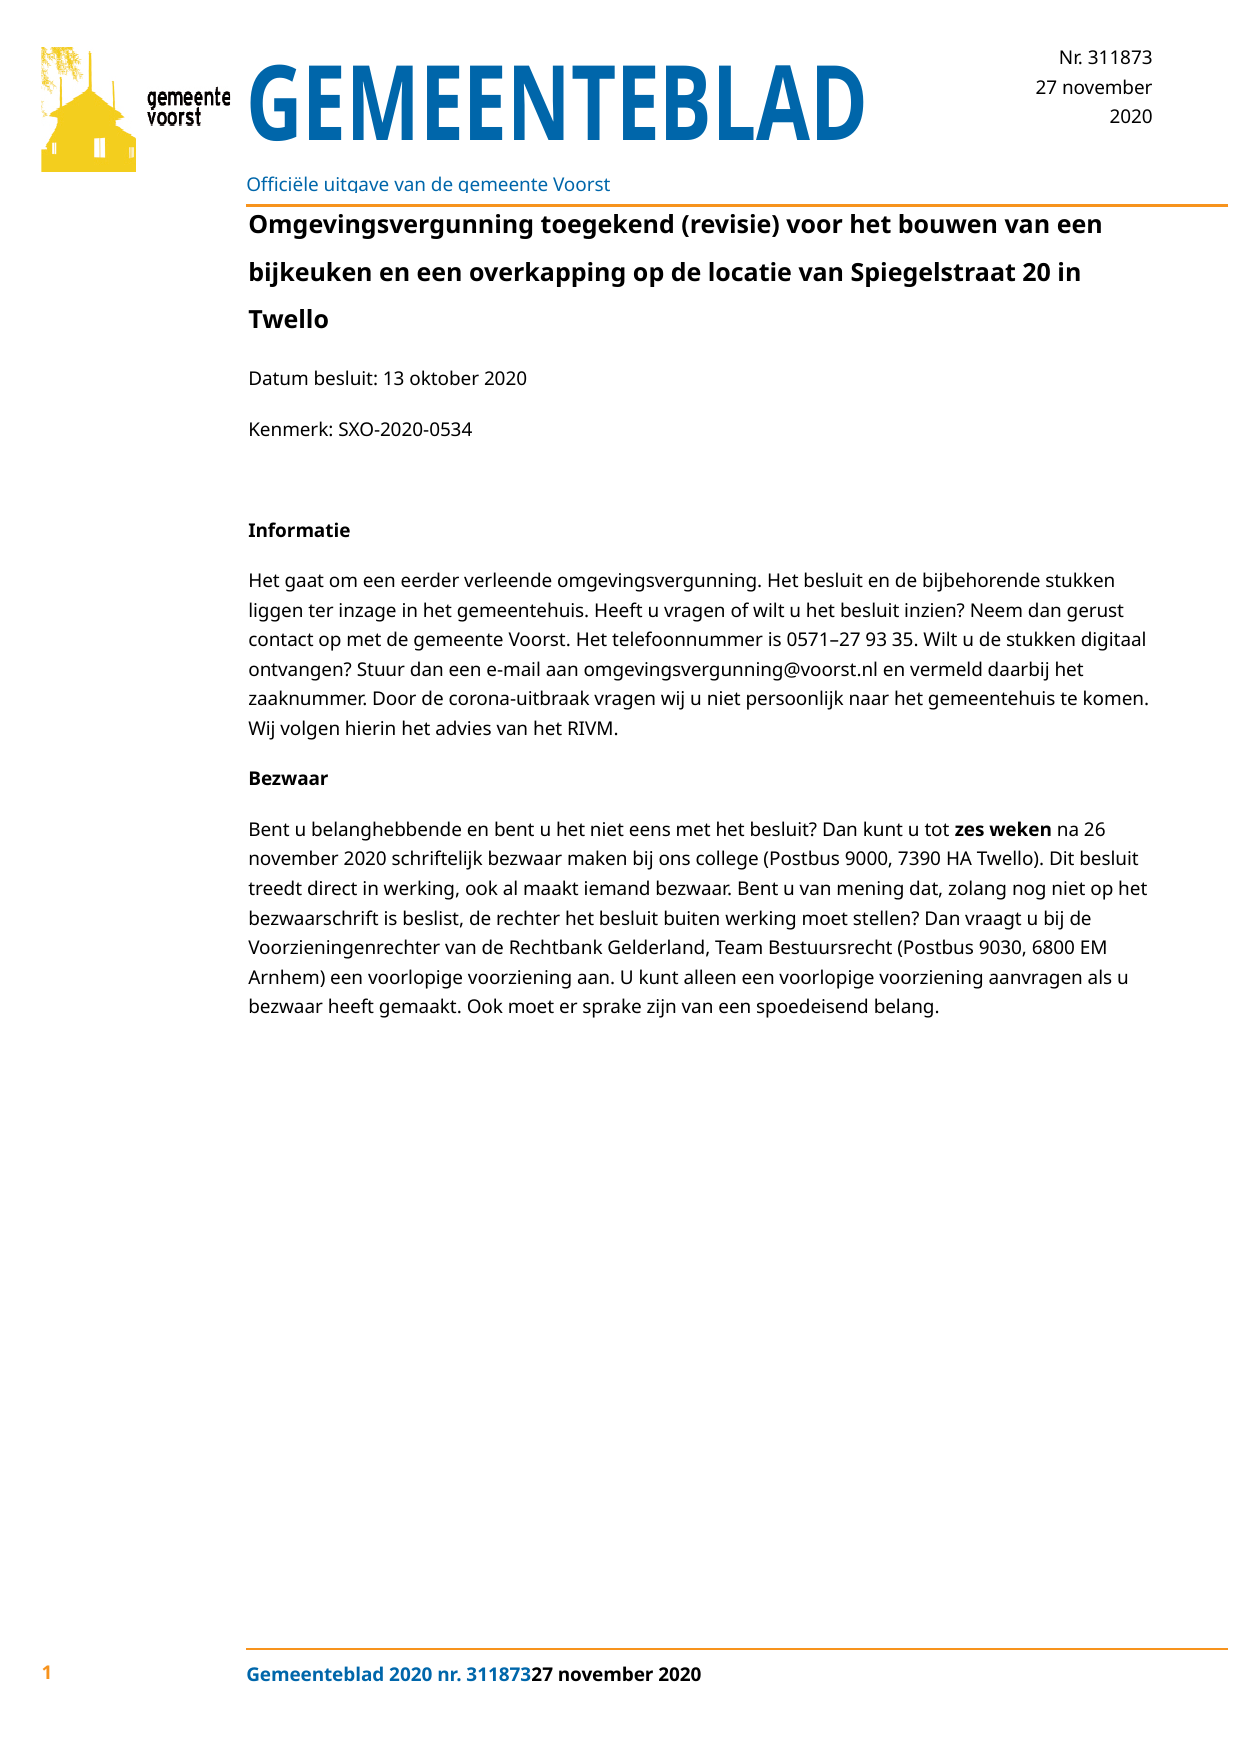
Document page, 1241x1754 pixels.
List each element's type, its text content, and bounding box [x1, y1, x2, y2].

text Bent u belanghebbende en bent u het niet eens met het besluit? Dan kunt u tot zes weken na 26 november 2020 schriftelijk bezwaar maken bij ons college (Postbus 9000, 7390 HA Twello). Dit besluit treedt direct in werking, ook al maakt iemand bezwaar. Bent u van mening dat, zolang nog niet op het bezwaarschrift is beslist, de rechter het besluit buiten werking moet stellen? Dan vraagt u bij de Voorzieningenrechter van de Rechtbank Gelderland, Team Bestuursrecht (Postbus 9030, 6800 EM Arnhem) een voorlopige voorziening aan. U kunt alleen een voorlopige voorziening aanvragen als u bezwaar heeft gemaakt. Ook moet er sprake zijn van een spoedeisend belang. [248, 816, 1152, 1019]
picture [41, 47, 231, 172]
text Datum besluit: 13 oktober 2020 [248, 366, 1152, 391]
text Bezwaar [248, 766, 1152, 791]
text Informatie [248, 517, 1152, 542]
text Het gaat om een eerder verleende omgevingsvergunning. Het besluit en de bijbehorende stukken liggen ter inzage in het gemeentehuis. Heeft u vragen of wilt u het besluit inzien? Neem dan gerust contact op met de gemeente Voorst. Het telefoonnummer is 0571–27 93 35. Wilt u de stukken digitaal ontvangen? Stuur dan een e-mail aan omgevingsvergunning@voorst.nl en vermeld daarbij het zaaknummer. Door de corona-uitbraak vragen wij u niet persoonlijk naar het gemeentehuis te komen. Wij volgen hierin het advies van het RIVM. [248, 567, 1152, 741]
text Kenmerk: SXO-2020-0534 [248, 416, 1152, 442]
text Omgevingsvergunning toegekend (revisie) voor het bouwen van een bijkeuken en een overkapping op de locatie van Spiegelstraat 20 in Twello [248, 207, 1152, 336]
